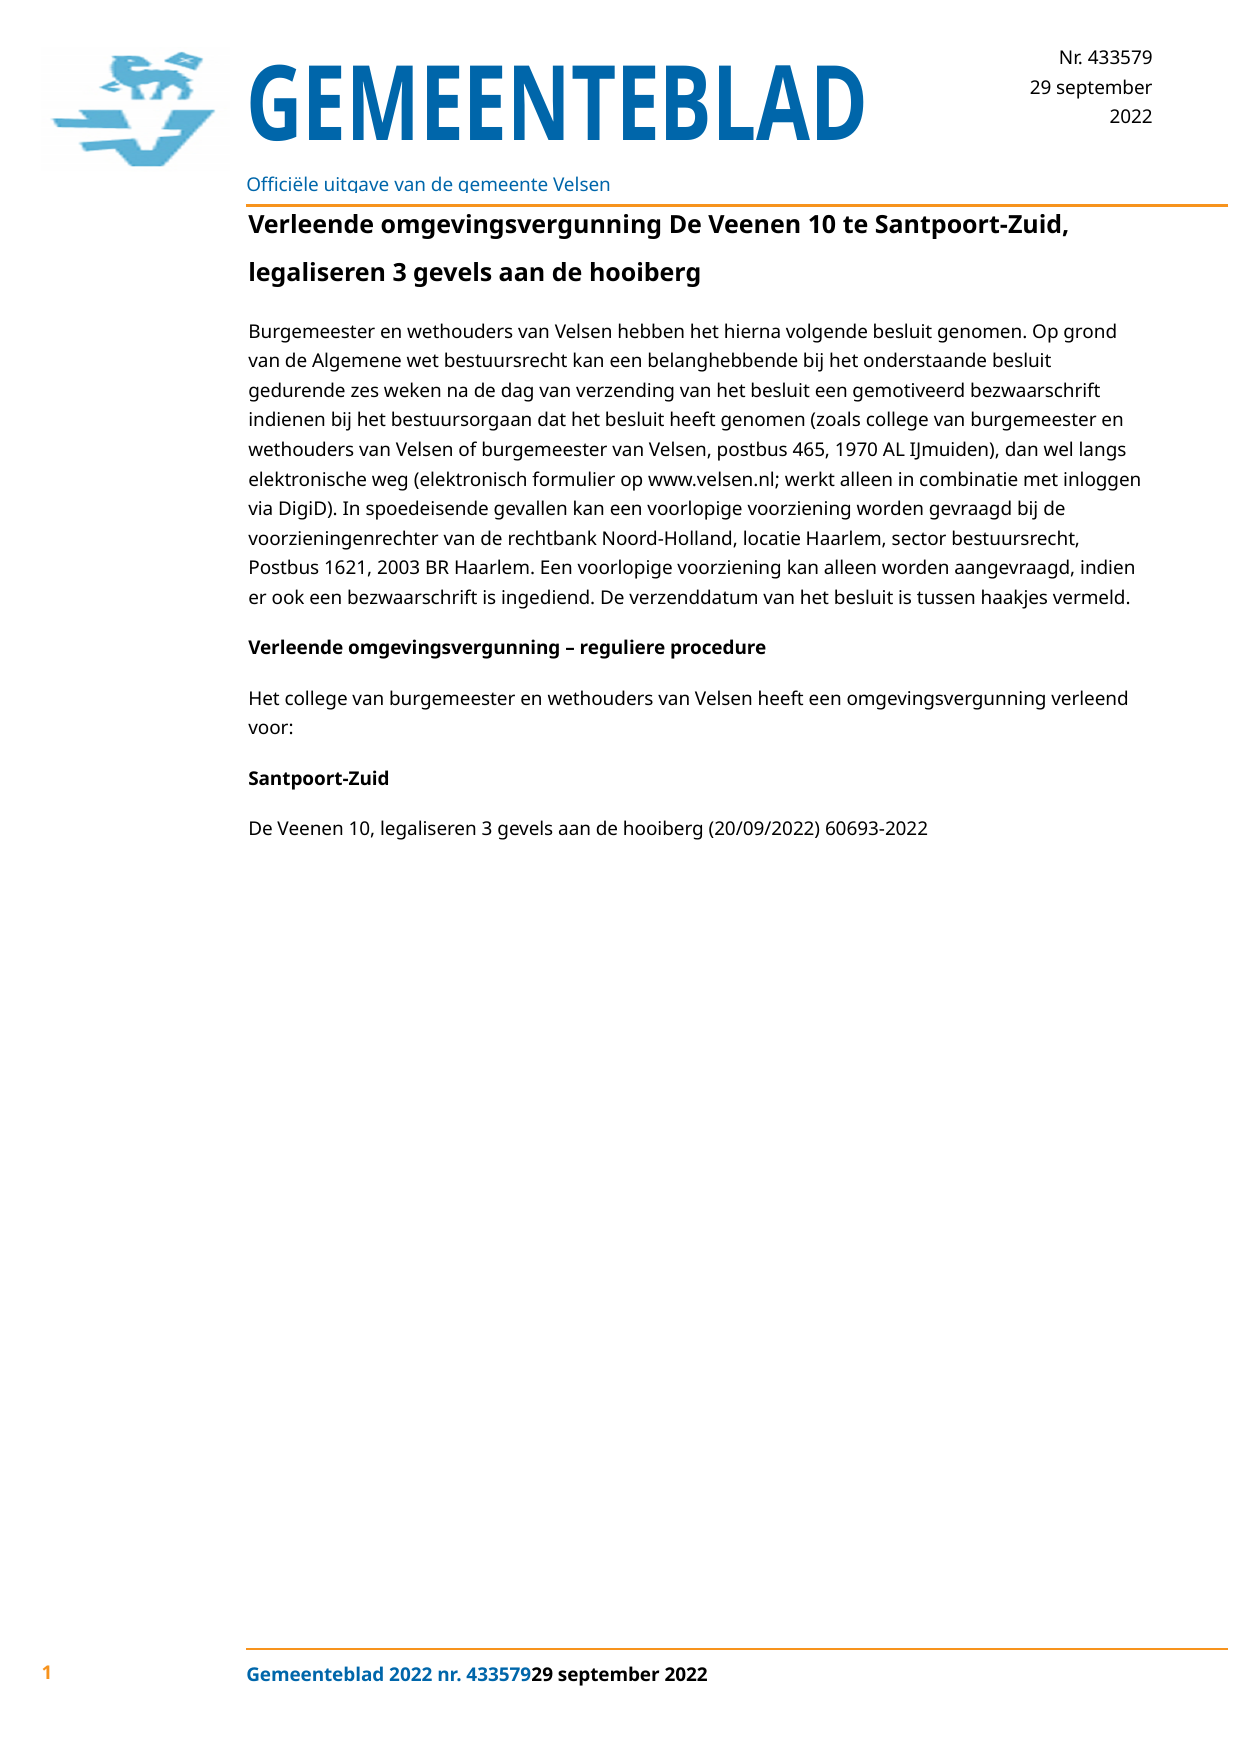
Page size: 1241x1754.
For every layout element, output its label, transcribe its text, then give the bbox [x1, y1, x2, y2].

text Het college van burgemeester en wethouders van Velsen heeft een omgevingsvergunning verleend voor: [248, 685, 1152, 740]
picture [41, 47, 231, 172]
text Verleende omgevingsvergunning – reguliere procedure [248, 634, 1152, 660]
text Santpoort-Zuid [248, 765, 1152, 791]
text De Veenen 10, legaliseren 3 gevels aan de hooiberg (20/09/2022) 60693-2022 [248, 815, 1152, 841]
text Verleende omgevingsvergunning De Veenen 10 te Santpoort-Zuid, legaliseren 3 gevels aan de hooiberg [248, 207, 1152, 288]
text Burgemeester en wethouders van Velsen hebben het hierna volgende besluit genomen. Op grond van de Algemene wet bestuursrecht kan een belanghebbende bij het onderstaande besluit gedurende zes weken na de dag van verzending van het besluit een gemotiveerd bezwaarschrift indienen bij het bestuursorgaan dat het besluit heeft genomen (zoals college van burgemeester en wethouders van Velsen of burgemeester van Velsen, postbus 465, 1970 AL IJmuiden), dan wel langs elektronische weg (elektronisch formulier op www.velsen.nl; werkt alleen in combinatie met inloggen via DigiD). In spoedeisende gevallen kan een voorlopige voorziening worden gevraagd bij de voorzieningenrechter van de rechtbank Noord-Holland, locatie Haarlem, sector bestuursrecht, Postbus 1621, 2003 BR Haarlem. Een voorlopige voorziening kan alleen worden aangevraagd, indien er ook een bezwaarschrift is ingediend. De verzenddatum van het besluit is tussen haakjes vermeld. [248, 318, 1152, 610]
